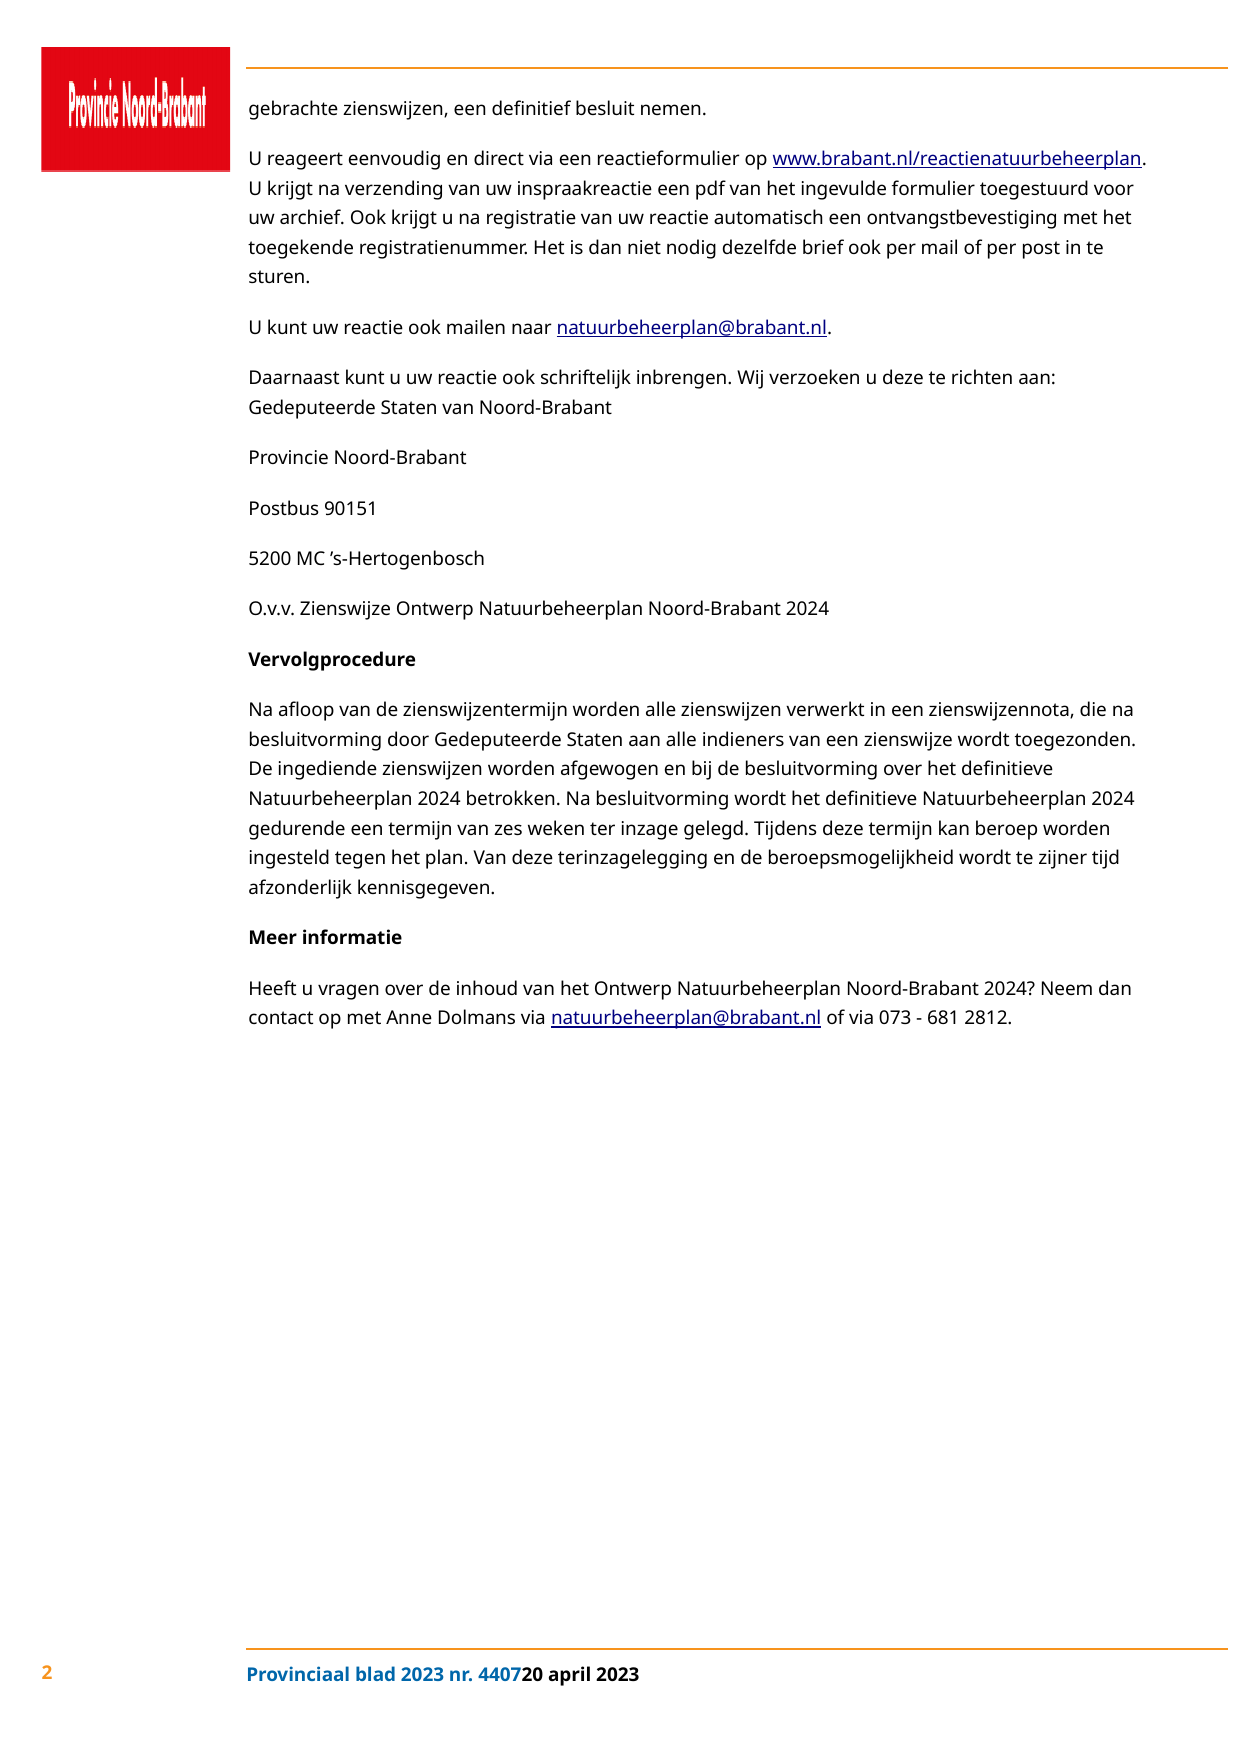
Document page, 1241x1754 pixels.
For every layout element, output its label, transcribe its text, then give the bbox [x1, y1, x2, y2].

picture [41, 47, 231, 172]
text U reageert eenvoudig en direct via een reactieformulier op www.brabant.nl/reactienatuurbeheerplan. U krijgt na verzending van uw inspraakreactie een pdf van het ingevulde formulier toegestuurd voor uw archief. Ook krijgt u na registratie van uw reactie automatisch een ontvangstbevestiging met het toegekende registratienummer. Het is dan niet nodig dezelfde brief ook per mail of per post in te sturen. [248, 145, 1152, 289]
text Na afloop van de zienswijzentermijn worden alle zienswijzen verwerkt in een zienswijzennota, die na besluitvorming door Gedeputeerde Staten aan alle indieners van een zienswijze wordt toegezonden. De ingediende zienswijzen worden afgewogen en bij de besluitvorming over het definitieve Natuurbeheerplan 2024 betrokken. Na besluitvorming wordt het definitieve Natuurbeheerplan 2024 gedurende een termijn van zes weken ter inzage gelegd. Tijdens deze termijn kan beroep worden ingesteld tegen het plan. Van deze terinzagelegging en de beroepsmogelijkheid wordt te zijner tijd afzonderlijk kennisgegeven. [248, 696, 1152, 900]
text Provincie Noord-Brabant [248, 444, 1152, 470]
text U kunt uw reactie ook mailen naar natuurbeheerplan@brabant.nl. [248, 314, 1152, 340]
text Heeft u vragen over de inhoud van het Ontwerp Natuurbeheerplan Noord-Brabant 2024? Neem dan contact op met Anne Dolmans via natuurbeheerplan@brabant.nl of via 073 - 681 2812. [248, 975, 1152, 1030]
text Postbus 90151 [248, 495, 1152, 521]
text Meer informatie [248, 924, 1152, 950]
text Daarnaast kunt u uw reactie ook schriftelijk inbrengen. Wij verzoeken u deze te richten aan: Gedeputeerde Staten van Noord-Brabant [248, 364, 1152, 420]
text 5200 MC ’s-Hertogenbosch [248, 545, 1152, 571]
text Vervolgprocedure [248, 646, 1152, 672]
text gebrachte zienswijzen, een definitief besluit nemen. [248, 95, 1152, 121]
text O.v.v. Zienswijze Ontwerp Natuurbeheerplan Noord-Brabant 2024 [248, 596, 1152, 621]
